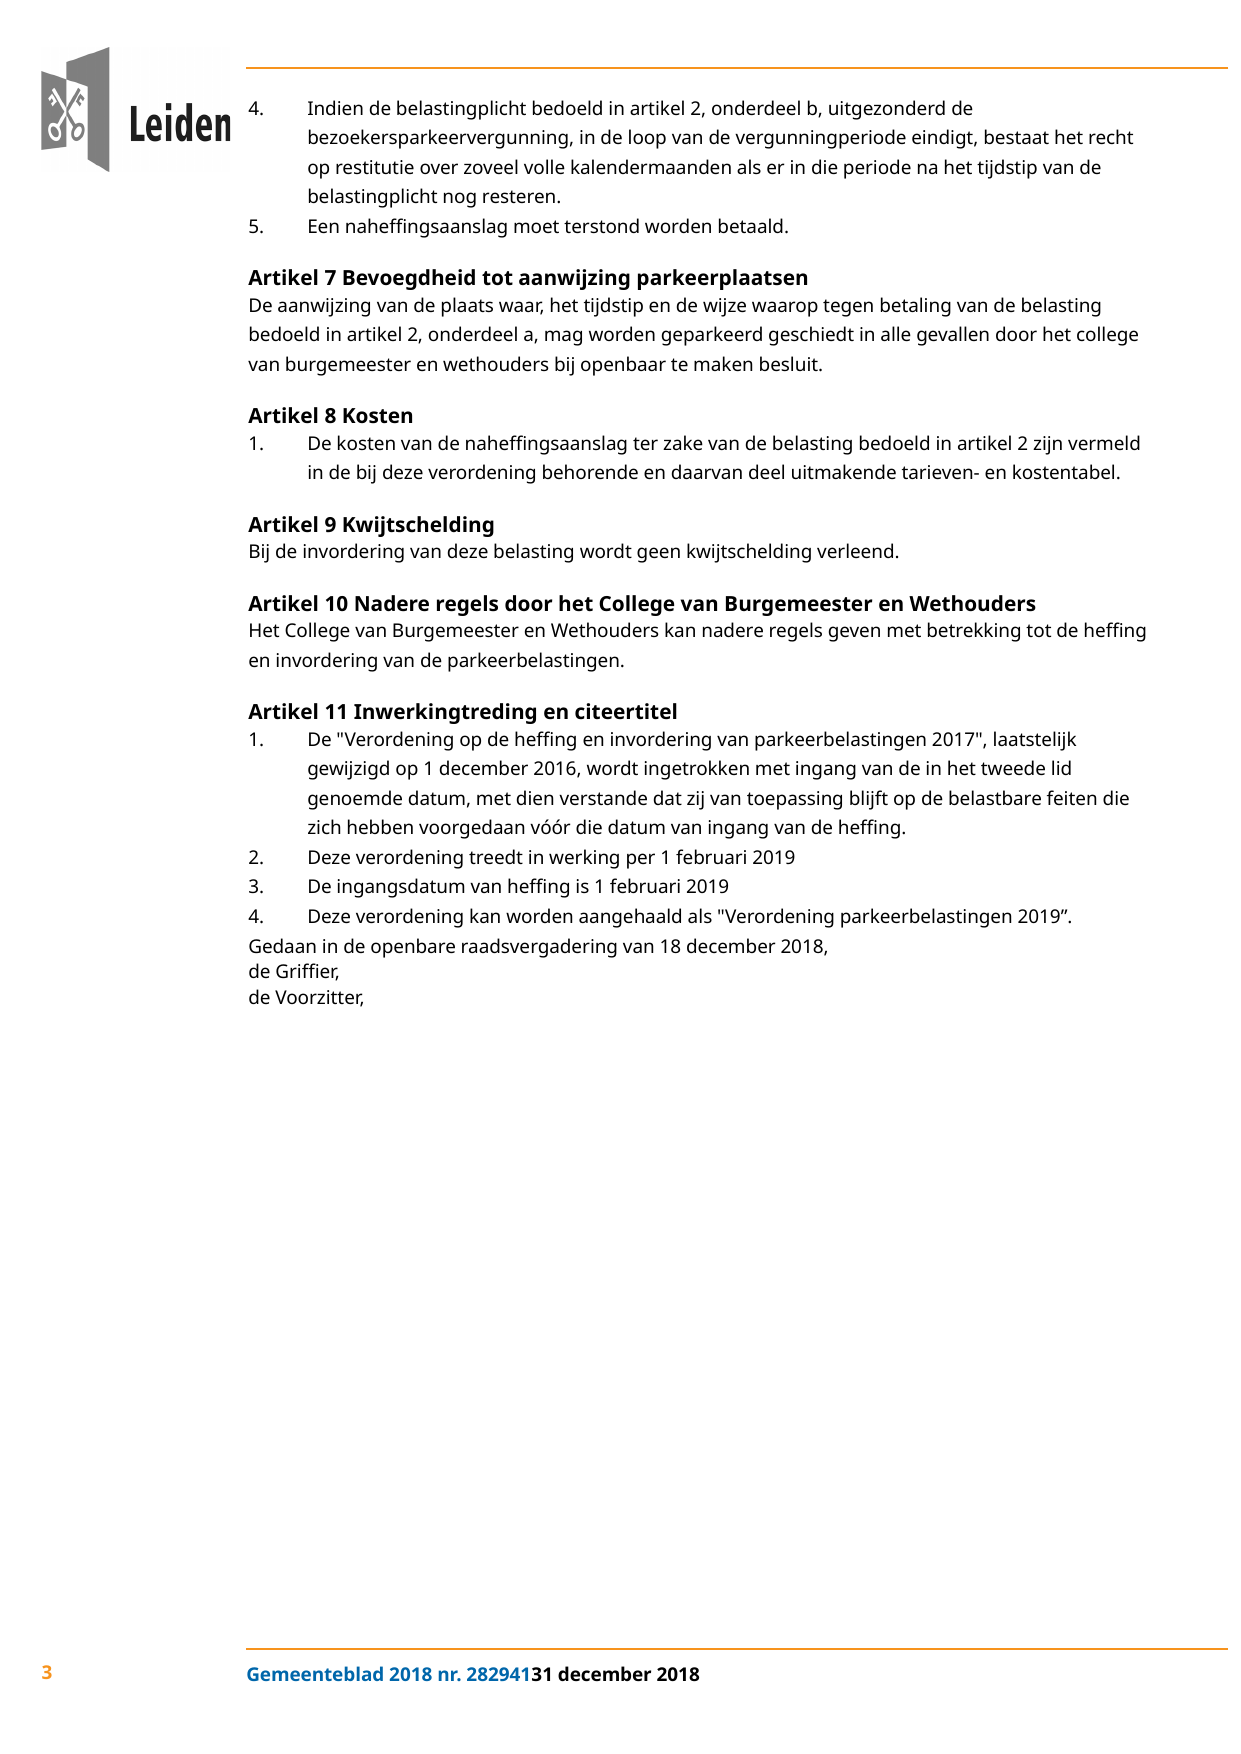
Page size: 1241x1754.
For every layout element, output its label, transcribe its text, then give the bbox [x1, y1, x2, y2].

text Artikel 8 Kosten [248, 402, 1152, 430]
text Artikel 11 Inwerkingtreding en citeertitel [248, 697, 1152, 726]
text de Griffier, [248, 958, 1152, 984]
text de Voorzitter, [248, 984, 1152, 1010]
list Indien de belastingplicht bedoeld in artikel 2, onderdeel b, uitgezonderd de bezoekersparkeervergunning, in de loop van de vergunningperiode eindigt, bestaat het recht op restitutie over zoveel volle kalendermaanden als er in die periode na het tijdstip van de belastingplicht nog resteren. [248, 95, 1152, 209]
list De ingangsdatum van heffing is 1 februari 2019 [248, 874, 1152, 899]
list Deze verordening kan worden aangehaald als "Verordening parkeerbelastingen 2019”. [248, 903, 1152, 929]
picture [41, 47, 231, 172]
list De kosten van de naheffingsaanslag ter zake van de belasting bedoeld in artikel 2 zijn vermeld in de bij deze verordening behorende en daarvan deel uitmakende tarieven- en kostentabel. [248, 430, 1152, 485]
list De "Verordening op de heffing en invordering van parkeerbelastingen 2017", laatstelijk gewijzigd op 1 december 2016, wordt ingetrokken met ingang van de in het tweede lid genoemde datum, met dien verstande dat zij van toepassing blijft op de belastbare feiten die zich hebben voorgedaan vóór die datum van ingang van de heffing. [248, 726, 1152, 840]
list Een naheffingsaanslag moet terstond worden betaald. [248, 213, 1152, 239]
text Artikel 10 Nadere regels door het College van Burgemeester en Wethouders [248, 589, 1152, 617]
list Deze verordening treedt in werking per 1 februari 2019 [248, 844, 1152, 870]
text Gedaan in de openbare raadsvergadering van 18 december 2018, [248, 933, 1152, 958]
text Bij de invordering van deze belasting wordt geen kwijtschelding verleend. [248, 538, 1152, 564]
text Artikel 7 Bevoegdheid tot aanwijzing parkeerplaatsen [248, 263, 1152, 292]
text De aanwijzing van de plaats waar, het tijdstip en de wijze waarop tegen betaling van de belasting bedoeld in artikel 2, onderdeel a, mag worden geparkeerd geschiedt in alle gevallen door het college van burgemeester en wethouders bij openbaar te maken besluit. [248, 292, 1152, 377]
text Artikel 9 Kwijtschelding [248, 510, 1152, 538]
text Het College van Burgemeester en Wethouders kan nadere regels geven met betrekking tot de heffing en invordering van de parkeerbelastingen. [248, 617, 1152, 673]
